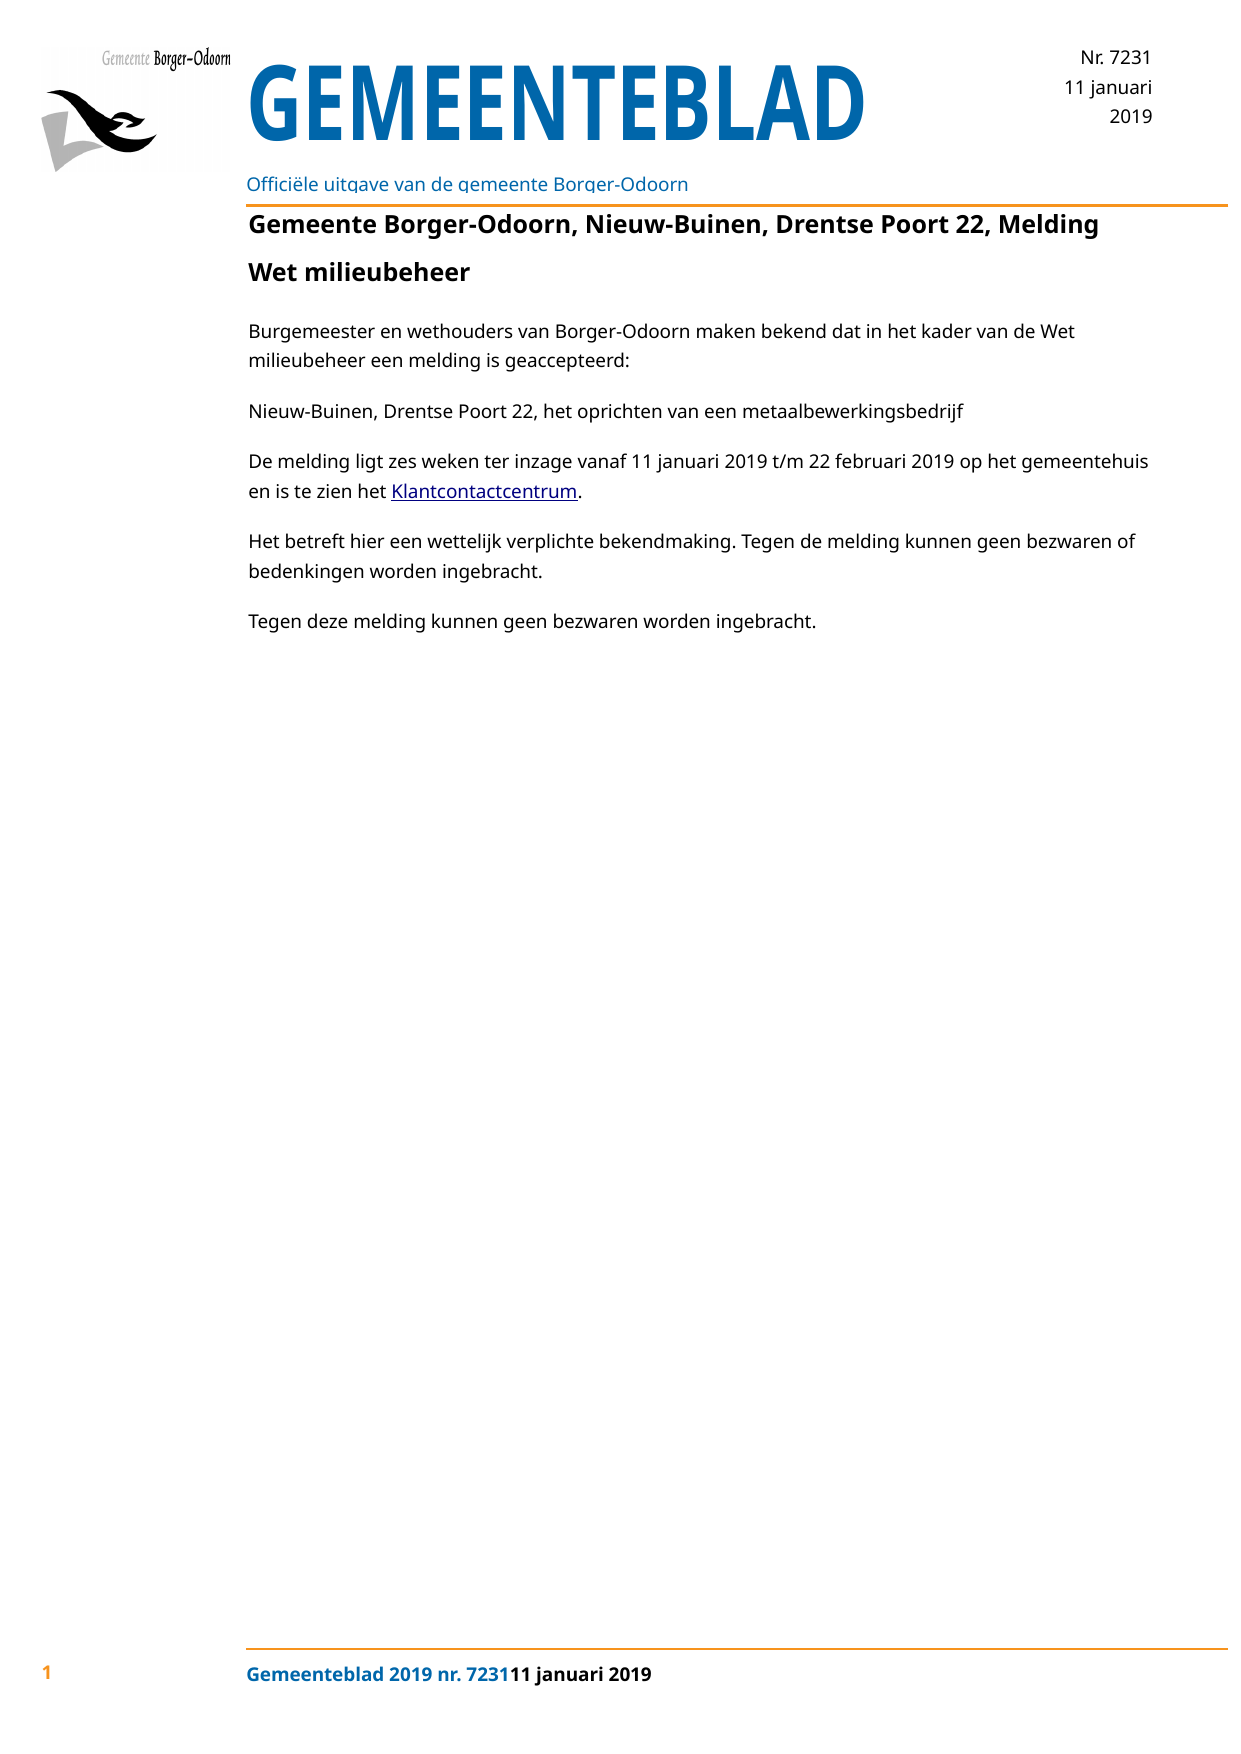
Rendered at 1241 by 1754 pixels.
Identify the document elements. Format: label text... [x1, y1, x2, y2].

text Burgemeester en wethouders van Borger-Odoorn maken bekend dat in het kader van de Wet milieubeheer een melding is geaccepteerd: [248, 318, 1152, 373]
text Gemeente Borger-Odoorn, Nieuw-Buinen, Drentse Poort 22, Melding Wet milieubeheer [248, 207, 1152, 288]
text Het betreft hier een wettelijk verplichte bekendmaking. Tegen de melding kunnen geen bezwaren of bedenkingen worden ingebracht. [248, 528, 1152, 584]
picture [41, 47, 231, 172]
text De melding ligt zes weken ter inzage vanaf 11 januari 2019 t/m 22 februari 2019 op het gemeentehuis en is te zien het Klantcontactcentrum. [248, 448, 1152, 504]
text Tegen deze melding kunnen geen bezwaren worden ingebracht. [248, 608, 1152, 634]
text Nieuw-Buinen, Drentse Poort 22, het oprichten van een metaalbewerkingsbedrijf [248, 398, 1152, 424]
